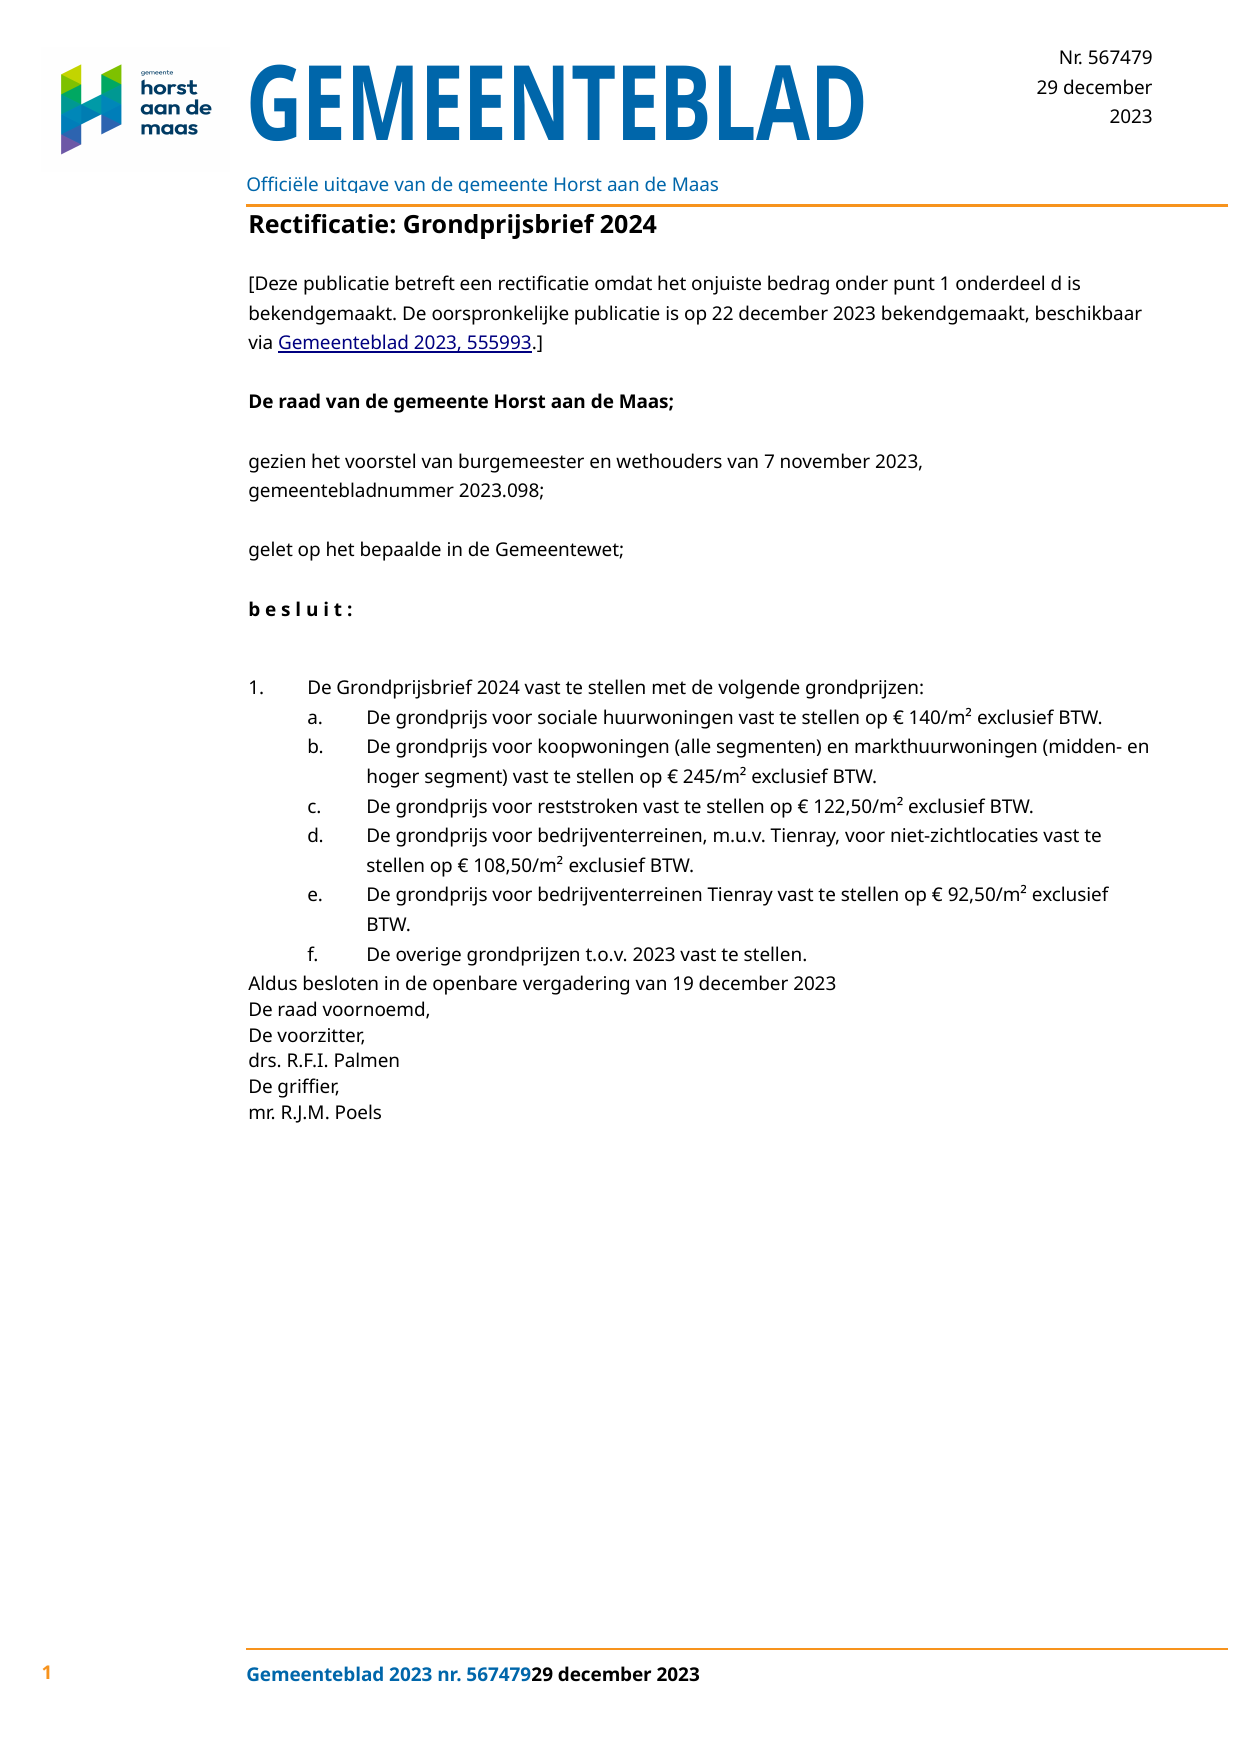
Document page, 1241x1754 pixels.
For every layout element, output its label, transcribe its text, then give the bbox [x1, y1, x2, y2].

text Rectificatie: Grondprijsbrief 2024 [248, 207, 1152, 241]
text mr. R.J.M. Poels [248, 1099, 1152, 1125]
text gemeentebladnummer 2023.098; [248, 477, 1152, 503]
list De overige grondprijzen t.o.v. 2023 vast te stellen. [307, 941, 1152, 967]
list De grondprijs voor koopwoningen (alle segmenten) en markthuurwoningen (midden- en hoger segment) vast te stellen op € 245/m² exclusief BTW. [307, 734, 1152, 789]
list De grondprijs voor sociale huurwoningen vast te stellen op € 140/m² exclusief BTW. [307, 704, 1152, 730]
text De raad van de gemeente Horst aan de Maas; [248, 389, 1152, 414]
text De raad voornoemd, [248, 996, 1152, 1022]
list De grondprijs voor bedrijventerreinen Tienray vast te stellen op € 92,50/m² exclusief BTW. [307, 882, 1152, 937]
text De voorzitter, [248, 1022, 1152, 1048]
text drs. R.F.I. Palmen [248, 1048, 1152, 1073]
text gelet op het bepaalde in de Gemeentewet; [248, 537, 1152, 562]
text gezien het voorstel van burgemeester en wethouders van 7 november 2023, [248, 448, 1152, 473]
picture [41, 47, 231, 172]
list De grondprijs voor reststroken vast te stellen op € 122,50/m² exclusief BTW. [307, 793, 1152, 819]
text Aldus besloten in de openbare vergadering van 19 december 2023 [248, 970, 1152, 996]
text De griffier, [248, 1073, 1152, 1099]
list De grondprijs voor bedrijventerreinen, m.u.v. Tienray, voor niet-zichtlocaties vast te stellen op € 108,50/m² exclusief BTW. [307, 822, 1152, 878]
list De Grondprijsbrief 2024 vast te stellen met de volgende grondprijzen: [248, 674, 1152, 700]
text [Deze publicatie betreft een rectificatie omdat het onjuiste bedrag onder punt 1 onderdeel d is bekendgemaakt. De oorspronkelijke publicatie is op 22 december 2023 bekendgemaakt, beschikbaar via Gemeenteblad 2023, 555993.] [248, 270, 1152, 355]
text b e s l u i t : [248, 596, 1152, 621]
